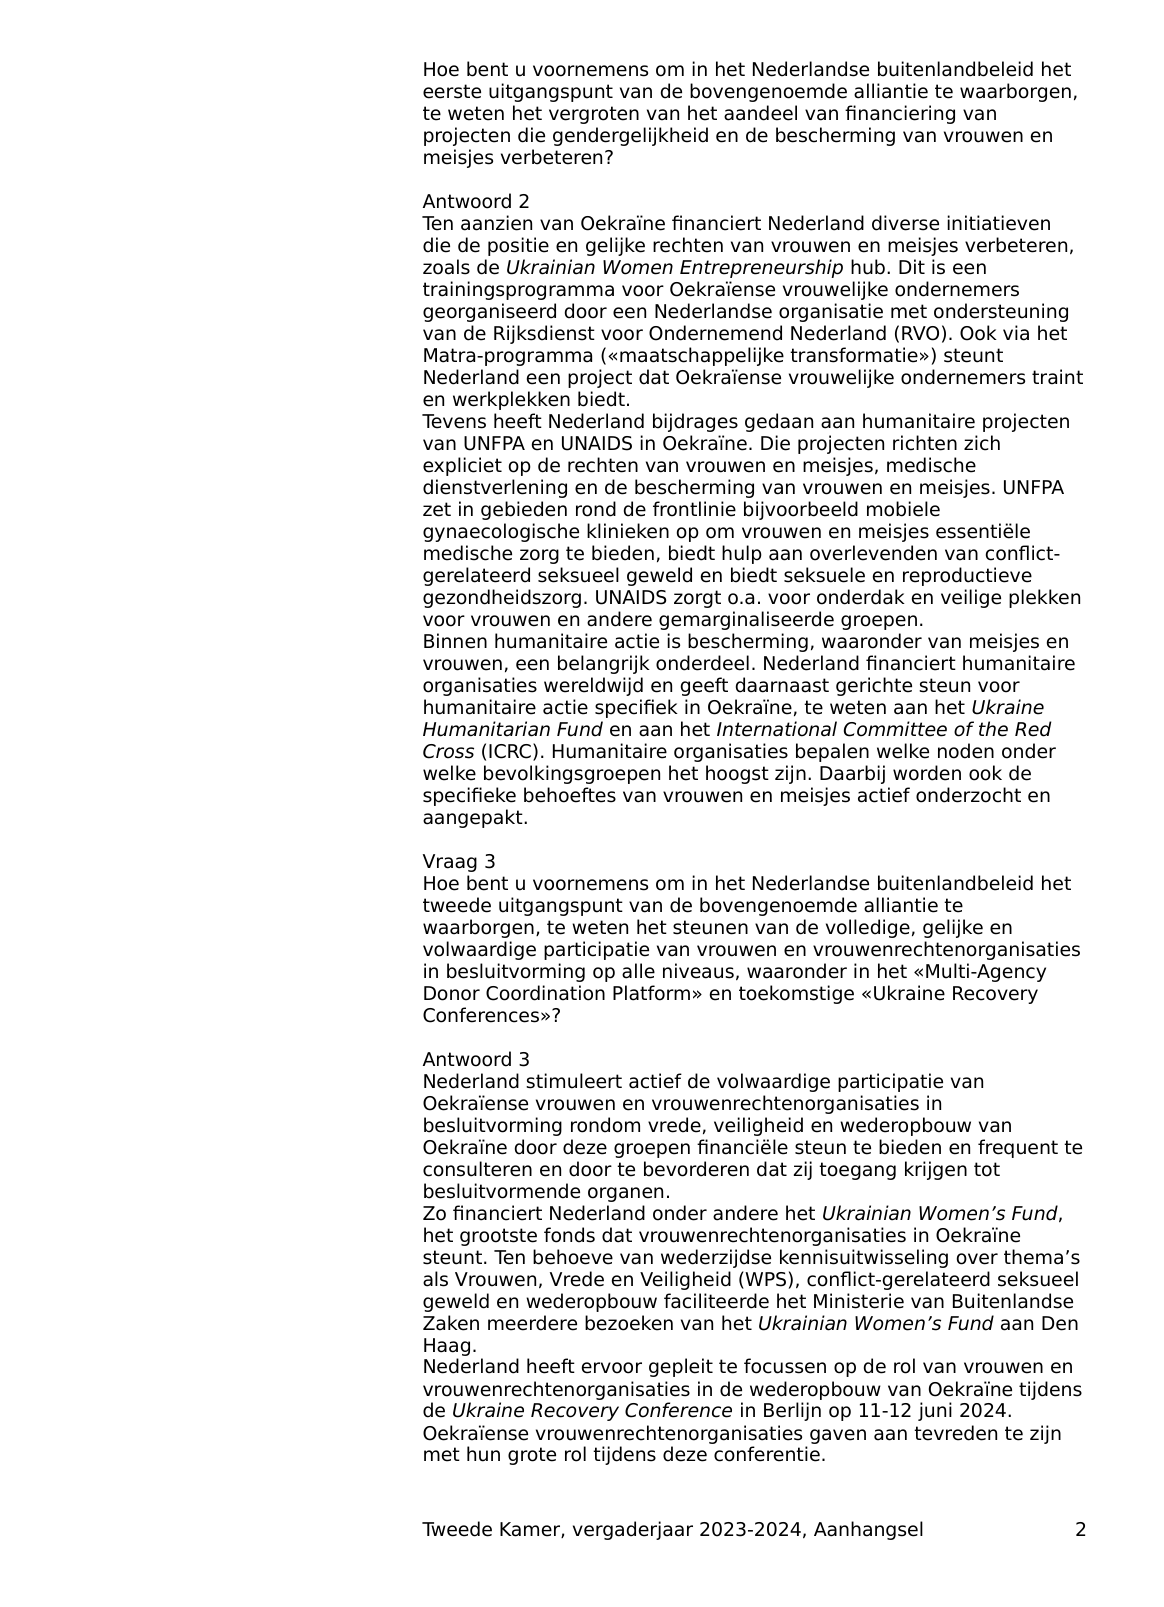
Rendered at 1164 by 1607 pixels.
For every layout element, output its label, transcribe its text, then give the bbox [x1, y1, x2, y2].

text Nederland stimuleert actief de volwaardige participatie van Oekraïense vrouwen en vrouwenrechtenorganisaties in besluitvorming rondom vrede, veiligheid en wederopbouw van Oekraïne door deze groepen financiële steun te bieden en frequent te consulteren en door te bevorderen dat zij toegang krijgen tot besluitvormende organen. [422, 1071, 1087, 1203]
text Tevens heeft Nederland bijdrages gedaan aan humanitaire projecten van UNFPA en UNAIDS in Oekraïne. Die projecten richten zich expliciet op de rechten van vrouwen en meisjes, medische dienstverlening en de bescherming van vrouwen en meisjes. UNFPA zet in gebieden rond de frontlinie bijvoorbeeld mobiele gynaecologische klinieken op om vrouwen en meisjes essentiële medische zorg te bieden, biedt hulp aan overlevenden van conflict-gerelateerd seksueel geweld en biedt seksuele en reproductieve gezondheidszorg. UNAIDS zorgt o.a. voor onderdak en veilige plekken voor vrouwen en andere gemarginaliseerde groepen. [422, 411, 1087, 631]
text Zo financiert Nederland onder andere het Ukrainian Women’s Fund, het grootste fonds dat vrouwenrechtenorganisaties in Oekraïne steunt. Ten behoeve van wederzijdse kennisuitwisseling over thema’s als Vrouwen, Vrede en Veiligheid (WPS), conflict-gerelateerd seksueel geweld en wederopbouw faciliteerde het Ministerie van Buitenlandse Zaken meerdere bezoeken van het Ukrainian Women’s Fund aan Den Haag. [422, 1203, 1087, 1356]
text Antwoord 2 [422, 191, 1087, 213]
text Vraag 3 [422, 851, 1087, 873]
text Antwoord 3 [422, 1049, 1087, 1071]
text Hoe bent u voornemens om in het Nederlandse buitenlandbeleid het eerste uitgangspunt van de bovengenoemde alliantie te waarborgen, te weten het vergroten van het aandeel van financiering van projecten die gendergelijkheid en de bescherming van vrouwen en meisjes verbeteren? [422, 59, 1087, 169]
text Nederland heeft ervoor gepleit te focussen op de rol van vrouwen en vrouwenrechtenorganisaties in de wederopbouw van Oekraïne tijdens de Ukraine Recovery Conference in Berlijn op 11-12 juni 2024. Oekraïense vrouwenrechtenorganisaties gaven aan tevreden te zijn met hun grote rol tijdens deze conferentie. [422, 1356, 1087, 1466]
text Hoe bent u voornemens om in het Nederlandse buitenlandbeleid het tweede uitgangspunt van de bovengenoemde alliantie te waarborgen, te weten het steunen van de volledige, gelijke en volwaardige participatie van vrouwen en vrouwenrechtenorganisaties in besluitvorming op alle niveaus, waaronder in het «Multi-Agency Donor Coordination Platform» en toekomstige «Ukraine Recovery Conferences»? [422, 873, 1087, 1027]
text Ten aanzien van Oekraïne financiert Nederland diverse initiatieven die de positie en gelijke rechten van vrouwen en meisjes verbeteren, zoals de Ukrainian Women Entrepreneurship hub. Dit is een trainingsprogramma voor Oekraïense vrouwelijke ondernemers georganiseerd door een Nederlandse organisatie met ondersteuning van de Rijksdienst voor Ondernemend Nederland (RVO). Ook via het Matra-programma («maatschappelijke transformatie») steunt Nederland een project dat Oekraïense vrouwelijke ondernemers traint en werkplekken biedt. [422, 213, 1087, 411]
text Binnen humanitaire actie is bescherming, waaronder van meisjes en vrouwen, een belangrijk onderdeel. Nederland financiert humanitaire organisaties wereldwijd en geeft daarnaast gerichte steun voor humanitaire actie specifiek in Oekraïne, te weten aan het Ukraine Humanitarian Fund en aan het International Committee of the Red Cross (ICRC). Humanitaire organisaties bepalen welke noden onder welke bevolkingsgroepen het hoogst zijn. Daarbij worden ook de specifieke behoeftes van vrouwen en meisjes actief onderzocht en aangepakt. [422, 631, 1087, 828]
